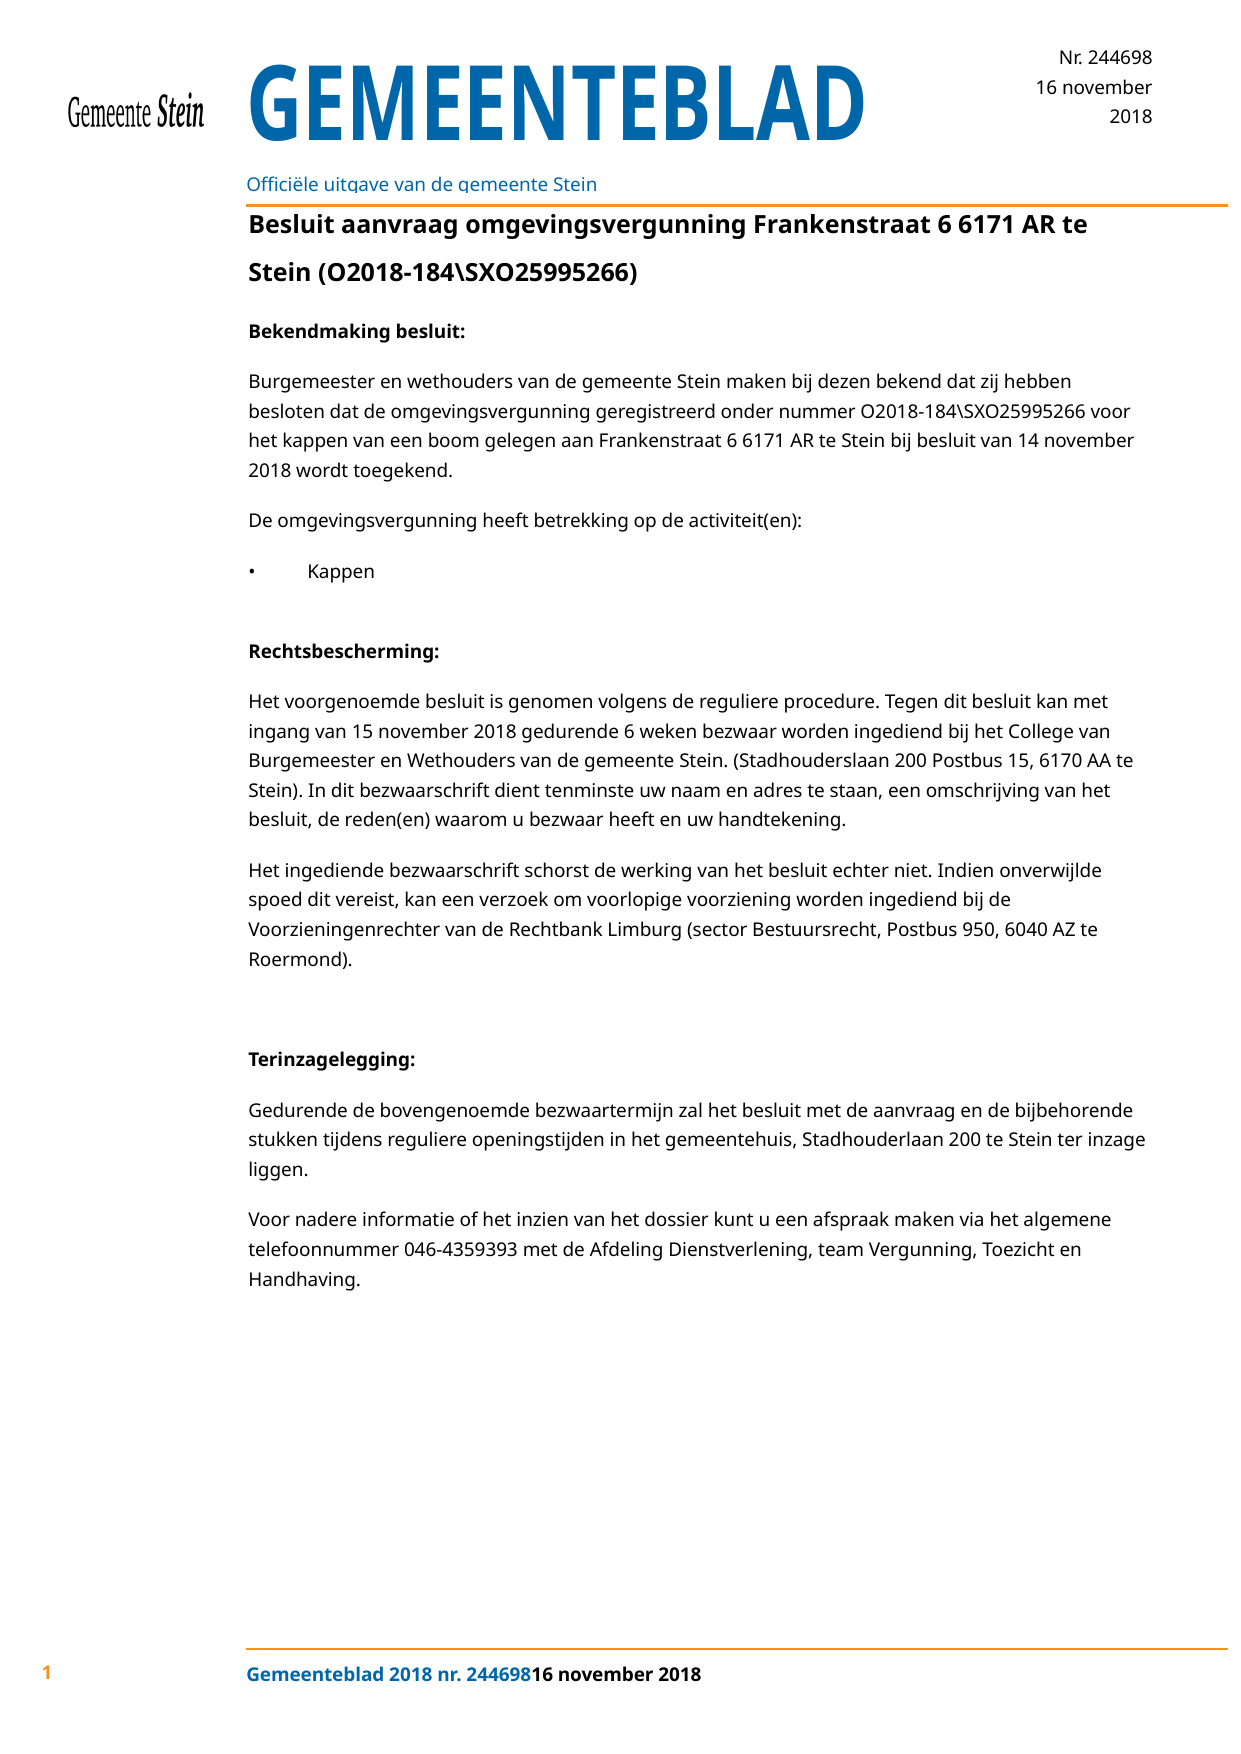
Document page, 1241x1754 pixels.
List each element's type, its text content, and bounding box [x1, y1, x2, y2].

text Bekendmaking besluit: [248, 318, 1152, 344]
text De omgevingsvergunning heeft betrekking op de activiteit(en): [248, 507, 1152, 533]
text Rechtsbescherming: [248, 638, 1152, 664]
text Terinzagelegging: [248, 1047, 1152, 1072]
text Voor nadere informatie of het inzien van het dossier kunt u een afspraak maken via het algemene telefoonnummer 046-4359393 met de Afdeling Dienstverlening, team Vergunning, Toezicht en Handhaving. [248, 1207, 1152, 1292]
text Burgemeester en wethouders van de gemeente Stein maken bij dezen bekend dat zij hebben besloten dat de omgevingsvergunning geregistreerd onder nummer O2018-184\SXO25995266 voor het kappen van een boom gelegen aan Frankenstraat 6 6171 AR te Stein bij besluit van 14 november 2018 wordt toegekend. [248, 368, 1152, 483]
text Besluit aanvraag omgevingsvergunning Frankenstraat 6 6171 AR te Stein (O2018-184\SXO25995266) [248, 207, 1152, 288]
text Het ingediende bezwaarschrift schorst de werking van het besluit echter niet. Indien onverwijlde spoed dit vereist, kan een verzoek om voorlopige voorziening worden ingediend bij de Voorzieningenrechter van de Rechtbank Limburg (sector Bestuursrecht, Postbus 950, 6040 AZ te Roermond). [248, 857, 1152, 972]
picture [41, 47, 231, 172]
text Het voorgenoemde besluit is genomen volgens de reguliere procedure. Tegen dit besluit kan met ingang van 15 november 2018 gedurende 6 weken bezwaar worden ingediend bij het College van Burgemeester en Wethouders van de gemeente Stein. (Stadhouderslaan 200 Postbus 15, 6170 AA te Stein). In dit bezwaarschrift dient tenminste uw naam en adres te staan, een omschrijving van het besluit, de reden(en) waarom u bezwaar heeft en uw handtekening. [248, 688, 1152, 832]
text Gedurende de bovengenoemde bezwaartermijn zal het besluit met de aanvraag en de bijbehorende stukken tijdens reguliere openingstijden in het gemeentehuis, Stadhouderlaan 200 te Stein ter inzage liggen. [248, 1097, 1152, 1182]
list Kappen [248, 558, 1152, 584]
